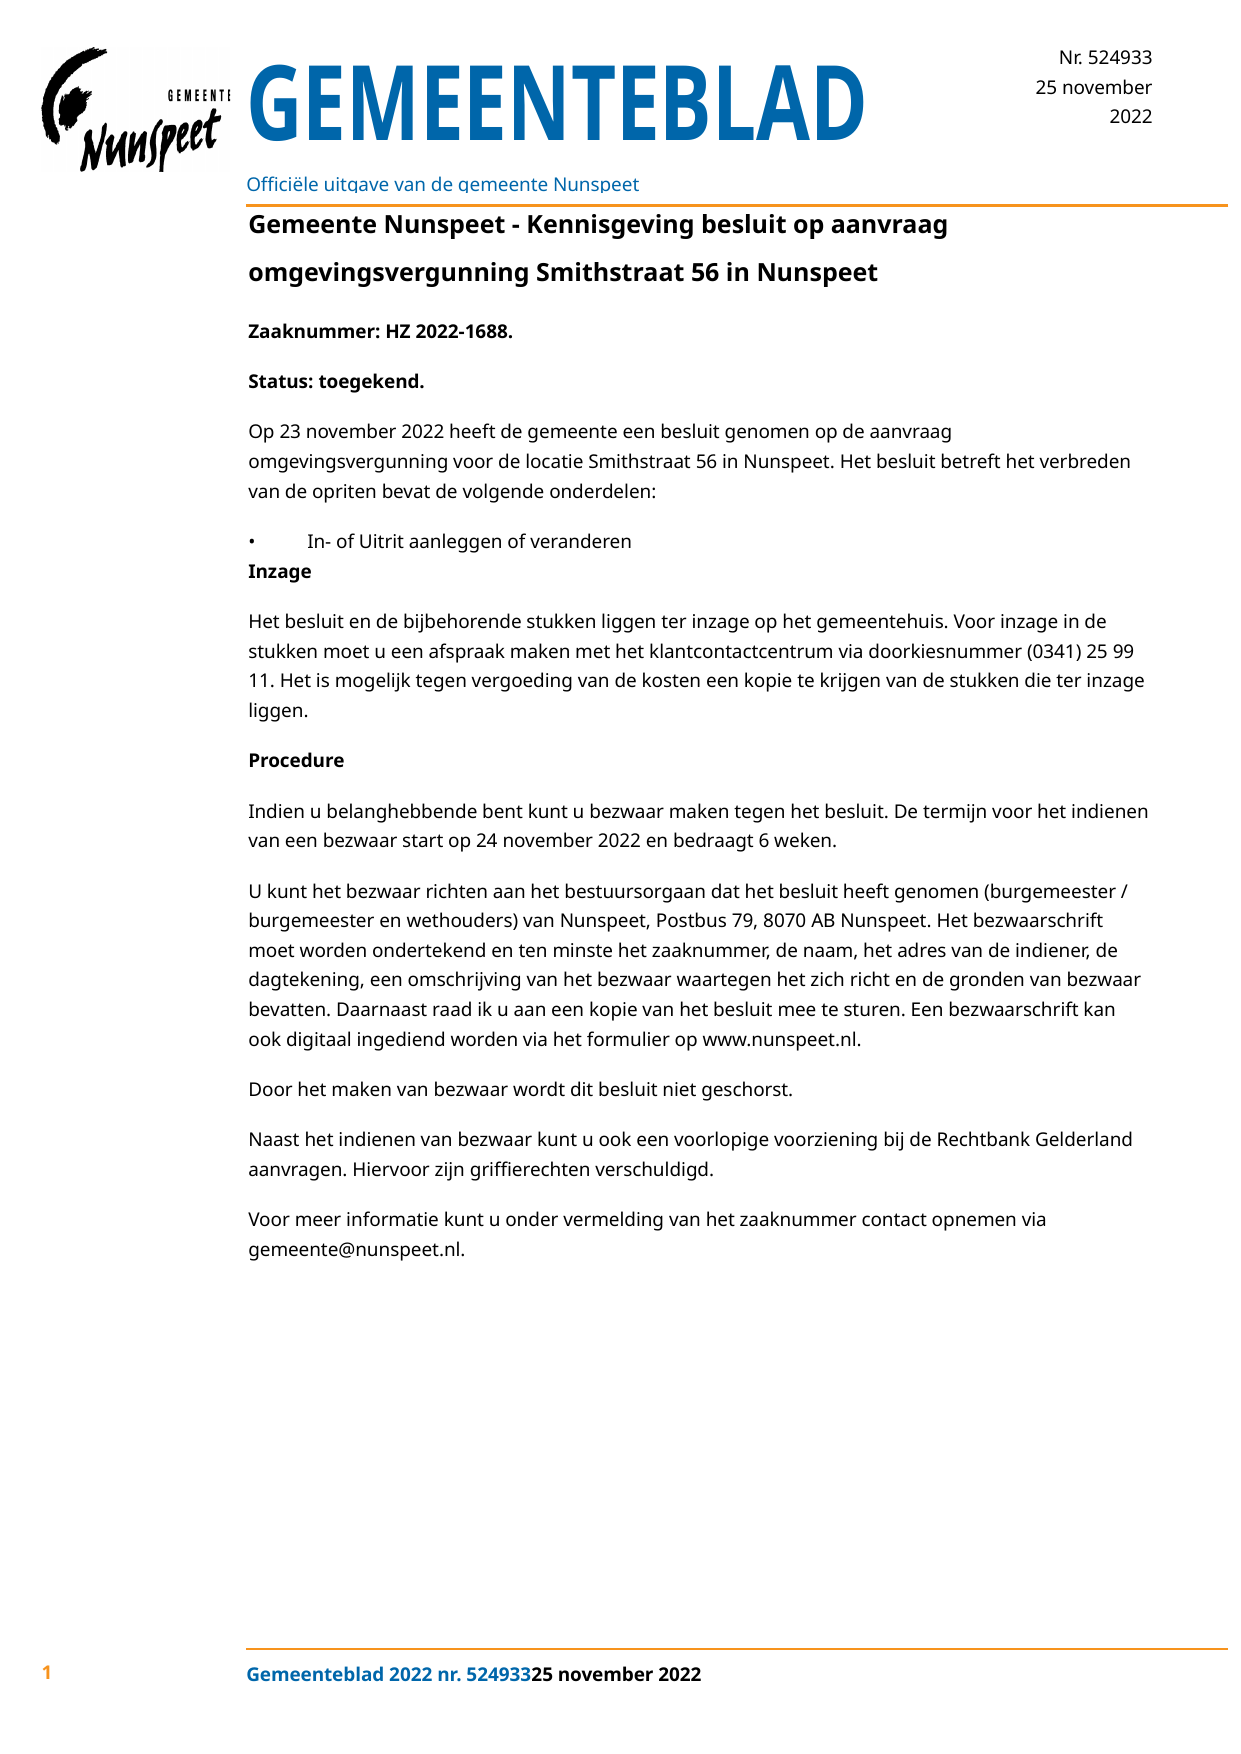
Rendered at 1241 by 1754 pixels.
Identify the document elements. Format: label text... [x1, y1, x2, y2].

text Procedure [248, 747, 1152, 773]
text Op 23 november 2022 heeft de gemeente een besluit genomen op de aanvraag omgevingsvergunning voor de locatie Smithstraat 56 in Nunspeet. Het besluit betreft het verbreden van de opriten bevat de volgende onderdelen: [248, 419, 1152, 504]
text Inzage [248, 558, 1152, 584]
text Door het maken van bezwaar wordt dit besluit niet geschorst. [248, 1076, 1152, 1102]
text Voor meer informatie kunt u onder vermelding van het zaaknummer contact opnemen via gemeente@nunspeet.nl. [248, 1207, 1152, 1262]
text Naast het indienen van bezwaar kunt u ook een voorlopige voorziening bij de Rechtbank Gelderland aanvragen. Hiervoor zijn griffierechten verschuldigd. [248, 1127, 1152, 1182]
text U kunt het bezwaar richten aan het bestuursorgaan dat het besluit heeft genomen (burgemeester / burgemeester en wethouders) van Nunspeet, Postbus 79, 8070 AB Nunspeet. Het bezwaarschrift moet worden ondertekend en ten minste het zaaknummer, de naam, het adres van de indiener, de dagtekening, een omschrijving van het bezwaar waartegen het zich richt en de gronden van bezwaar bevatten. Daarnaast raad ik u aan een kopie van het besluit mee te sturen. Een bezwaarschrift kan ook digitaal ingediend worden via het formulier op www.nunspeet.nl. [248, 878, 1152, 1052]
text Het besluit en de bijbehorende stukken liggen ter inzage op het gemeentehuis. Voor inzage in de stukken moet u een afspraak maken met het klantcontactcentrum via doorkiesnummer (0341) 25 99 11. Het is mogelijk tegen vergoeding van de kosten een kopie te krijgen van de stukken die ter inzage liggen. [248, 608, 1152, 723]
list In- of Uitrit aanleggen of veranderen [248, 528, 1152, 554]
picture [41, 47, 231, 172]
text Indien u belanghebbende bent kunt u bezwaar maken tegen het besluit. De termijn voor het indienen van een bezwaar start op 24 november 2022 en bedraagt 6 weken. [248, 798, 1152, 853]
text Gemeente Nunspeet - Kennisgeving besluit op aanvraag omgevingsvergunning Smithstraat 56 in Nunspeet [248, 207, 1152, 288]
text Status: toegekend. [248, 368, 1152, 394]
text Zaaknummer: HZ 2022-1688. [248, 318, 1152, 344]
